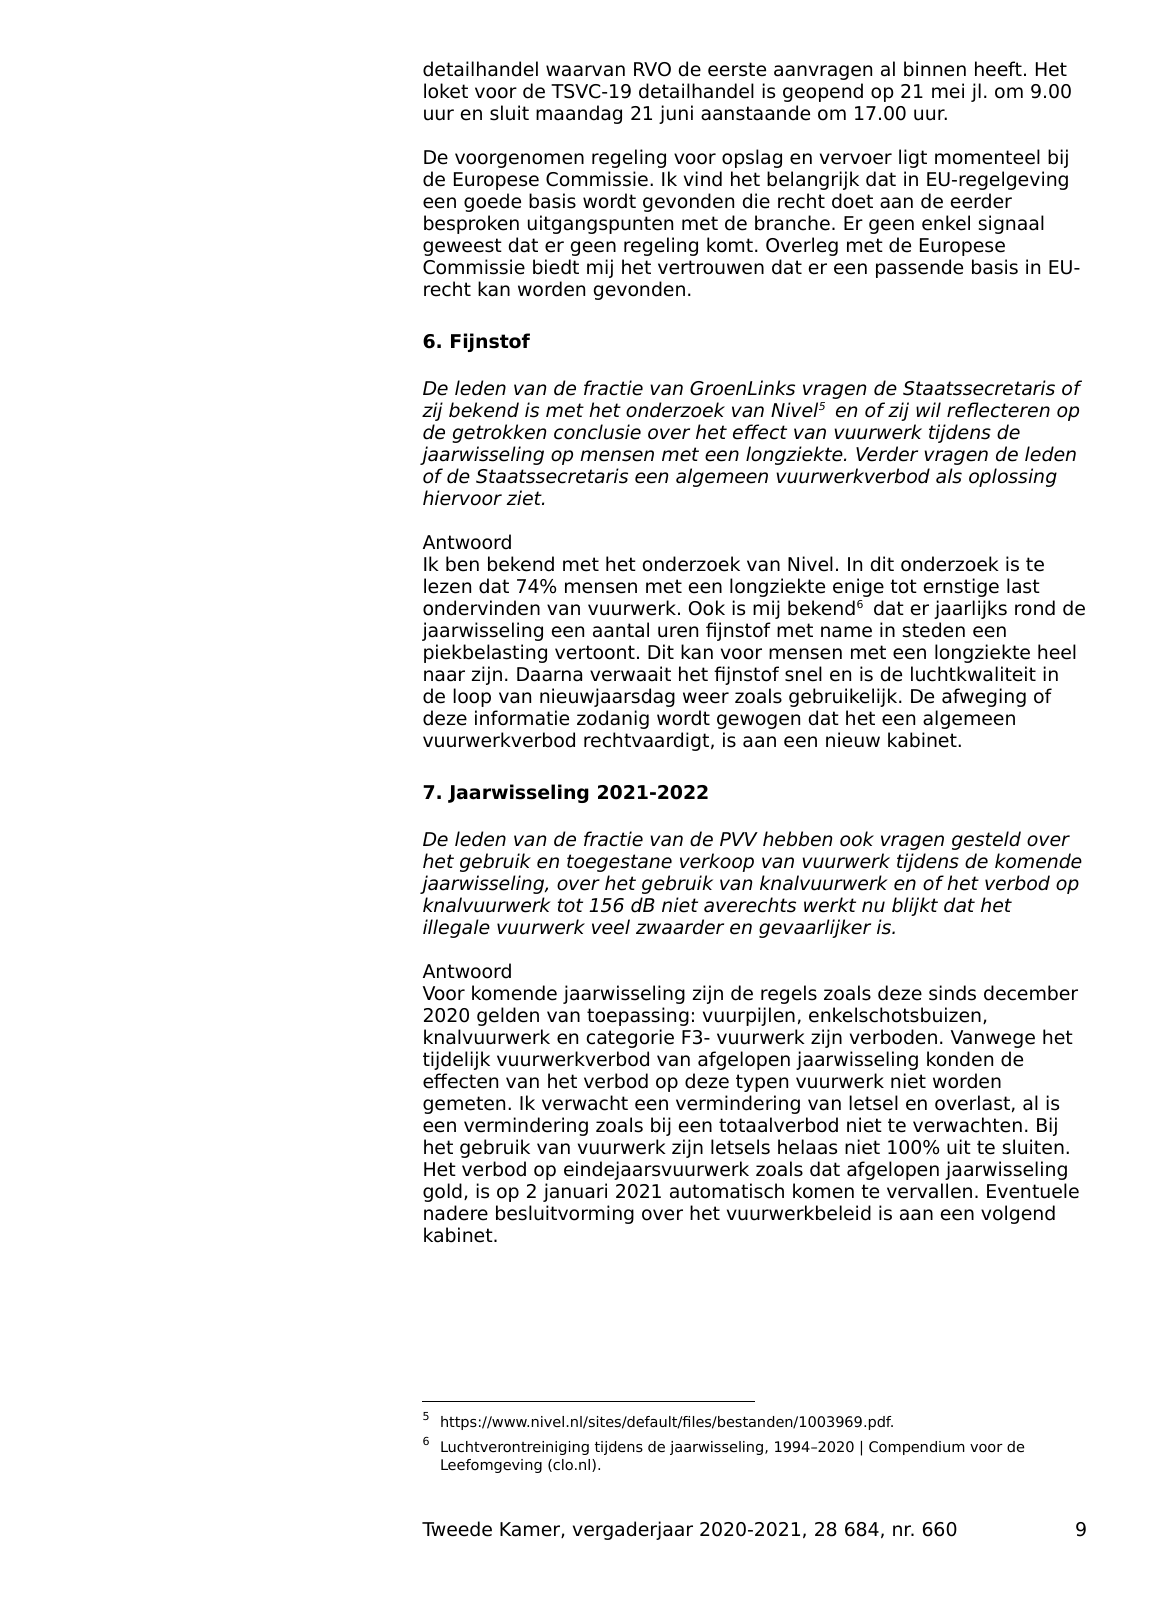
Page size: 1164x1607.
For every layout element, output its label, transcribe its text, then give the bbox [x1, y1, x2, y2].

text Luchtverontreiniging tijdens de jaarwisseling, 1994–2020 | Compendium voor de Leefomgeving (clo.nl). [422, 1435, 1087, 1474]
text De voorgenomen regeling voor opslag en vervoer ligt momenteel bij de Europese Commissie. Ik vind het belangrijk dat in EU-regelgeving een goede basis wordt gevonden die recht doet aan de eerder besproken uitgangspunten met de branche. Er geen enkel signaal geweest dat er geen regeling komt. Overleg met de Europese Commissie biedt mij het vertrouwen dat er een passende basis in EU-recht kan worden gevonden. [422, 147, 1087, 301]
text https://www.nivel.nl/sites/default/files/bestanden/1003969.pdf. [422, 1410, 1087, 1432]
text Antwoord [422, 532, 1087, 554]
text Antwoord [422, 961, 1087, 983]
text De leden van de fractie van de PVV hebben ook vragen gesteld over het gebruik en toegestane verkoop van vuurwerk tijdens de komende jaarwisseling, over het gebruik van knalvuurwerk en of het verbod op knalvuurwerk tot 156 dB niet averechts werkt nu blijkt dat het illegale vuurwerk veel zwaarder en gevaarlijker is. [422, 829, 1087, 939]
text Voor komende jaarwisseling zijn de regels zoals deze sinds december 2020 gelden van toepassing: vuurpijlen, enkelschotsbuizen, knalvuurwerk en categorie F3- vuurwerk zijn verboden. Vanwege het tijdelijk vuurwerkverbod van afgelopen jaarwisseling konden de effecten van het verbod op deze typen vuurwerk niet worden gemeten. Ik verwacht een vermindering van letsel en overlast, al is een vermindering zoals bij een totaalverbod niet te verwachten. Bij het gebruik van vuurwerk zijn letsels helaas niet 100% uit te sluiten. Het verbod op eindejaarsvuurwerk zoals dat afgelopen jaarwisseling gold, is op 2 januari 2021 automatisch komen te vervallen. Eventuele nadere besluitvorming over het vuurwerkbeleid is aan een volgend kabinet. [422, 983, 1087, 1247]
subtitle 7. Jaarwisseling 2021-2022 [422, 782, 1087, 804]
text detailhandel waarvan RVO de eerste aanvragen al binnen heeft. Het loket voor de TSVC-19 detailhandel is geopend op 21 mei jl. om 9.00 uur en sluit maandag 21 juni aanstaande om 17.00 uur. [422, 59, 1087, 125]
subtitle 6. Fijnstof [422, 331, 1087, 353]
text Ik ben bekend met het onderzoek van Nivel. In dit onderzoek is te lezen dat 74% mensen met een longziekte enige tot ernstige last ondervinden van vuurwerk. Ook is mij bekend dat er jaarlijks rond de jaarwisseling een aantal uren fijnstof met name in steden een piekbelasting vertoont. Dit kan voor mensen met een longziekte heel naar zijn. Daarna verwaait het fijnstof snel en is de luchtkwaliteit in de loop van nieuwjaarsdag weer zoals gebruikelijk. De afweging of deze informatie zodanig wordt gewogen dat het een algemeen vuurwerkverbod rechtvaardigt, is aan een nieuw kabinet. [422, 554, 1087, 752]
text De leden van de fractie van GroenLinks vragen de Staatssecretaris of zij bekend is met het onderzoek van Nivel en of zij wil reflecteren op de getrokken conclusie over het effect van vuurwerk tijdens de jaarwisseling op mensen met een longziekte. Verder vragen de leden of de Staatssecretaris een algemeen vuurwerkverbod als oplossing hiervoor ziet. [422, 378, 1087, 510]
